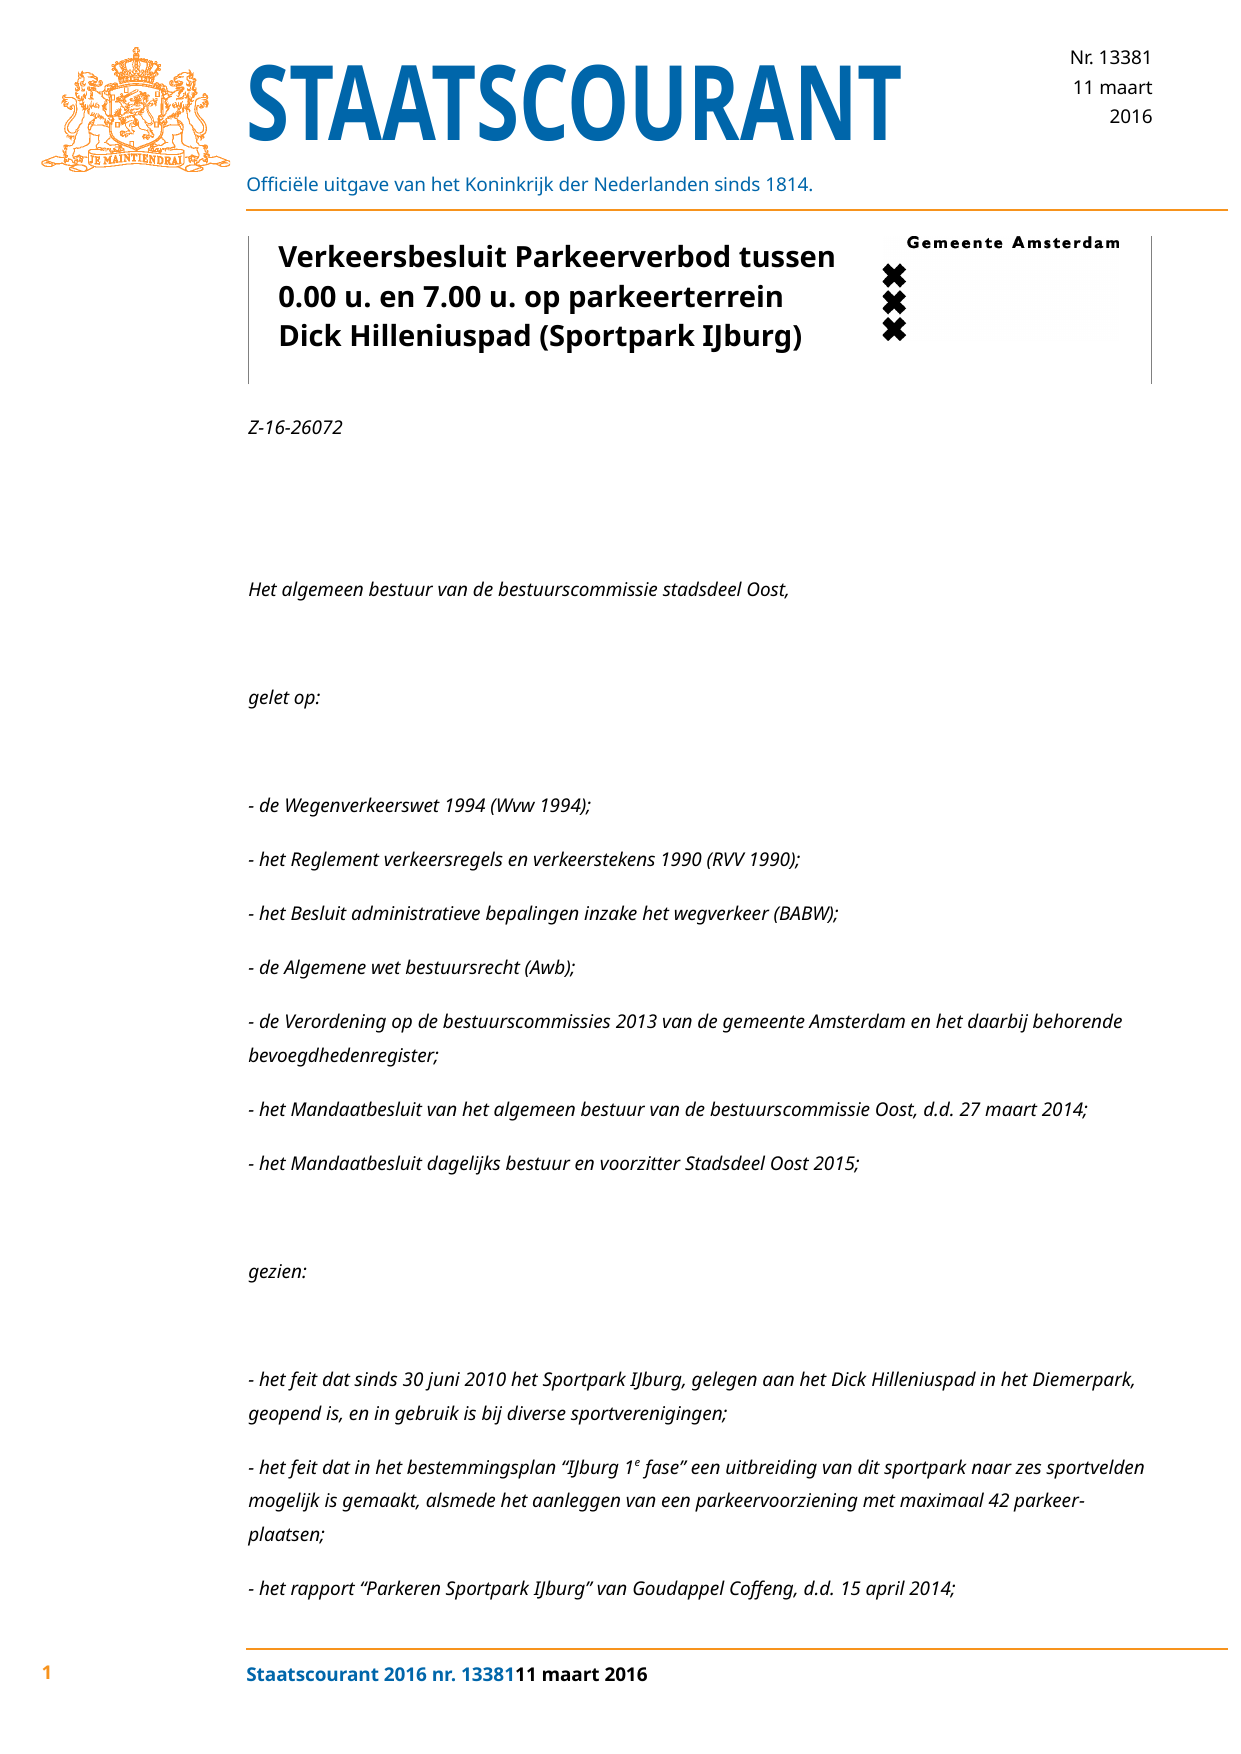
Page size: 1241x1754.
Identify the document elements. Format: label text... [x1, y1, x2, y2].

text - het Besluit administratieve bepalingen inzake het wegverkeer (BABW); [248, 901, 1152, 926]
table_header [850, 236, 1151, 384]
text - het Mandaatbesluit dagelijks bestuur en voorzitter Stadsdeel Oost 2015; [248, 1150, 1152, 1176]
table_header Verkeersbesluit Parkeerverbod tussen 0.00 u. en 7.00 u. op parkeerterrein Dick Hilleniuspad (Sportpark IJburg) [249, 236, 850, 384]
text gezien: [248, 1258, 1152, 1284]
text - de Verordening op de bestuurscommissies 2013 van de gemeente Amsterdam en het daarbij behorende bevoegdhedenregister; [248, 1009, 1152, 1068]
text - het Mandaatbesluit van het algemeen bestuur van de bestuurs­commissie Oost, d.d. 27 maart 2014; [248, 1096, 1152, 1122]
text Z-16-26072 [248, 414, 1152, 440]
text - het feit dat in het bestemmingsplan “IJburg 1e fase” een uitbreiding van dit sportpark naar zes sport­velden mogelijk is gemaakt, alsmede het aanleggen van een parkeervoorziening met maximaal 42 parkeer­plaatsen; [248, 1454, 1152, 1547]
picture [41, 47, 231, 172]
text Het algemeen bestuur van de bestuurscommissie stadsdeel Oost, [248, 576, 1152, 602]
text - de Algemene wet bestuursrecht (Awb); [248, 954, 1152, 980]
text gelet op: [248, 684, 1152, 710]
text - de Wegenverkeerswet 1994 (Wvw 1994); [248, 792, 1152, 818]
text - het feit dat sinds 30 juni 2010 het Sportpark IJburg, gelegen aan het Dick Hilleniuspad in het Diemerpark, geopend is, en in gebruik is bij diverse sportverenigingen; [248, 1366, 1152, 1426]
picture [882, 236, 1119, 341]
text - het rapport “Parkeren Sportpark IJburg” van Goudappel Coffeng, d.d. 15 april 2014; [248, 1575, 1152, 1601]
text - het Reglement verkeersregels en verkeerstekens 1990 (RVV 1990); [248, 846, 1152, 872]
